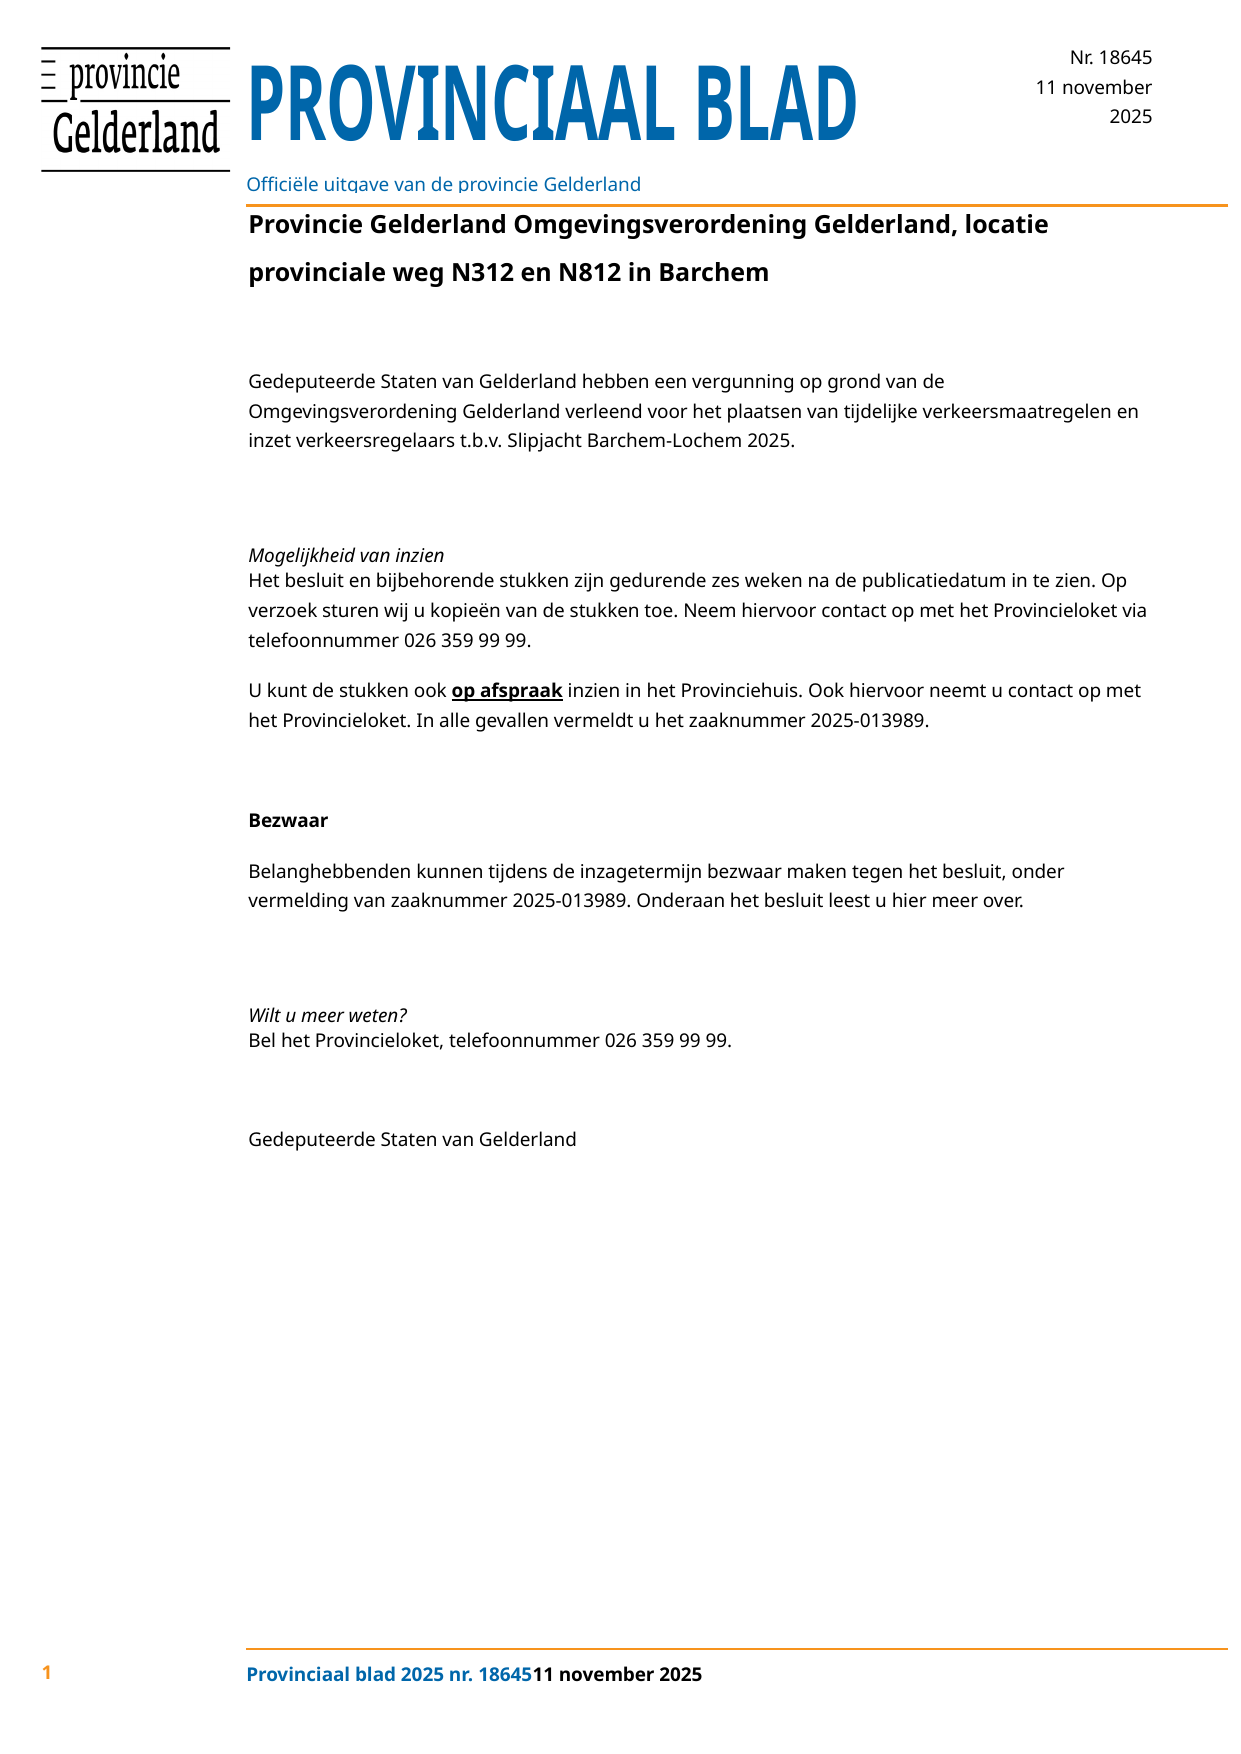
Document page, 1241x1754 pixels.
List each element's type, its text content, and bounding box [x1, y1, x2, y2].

text Bel het Provincieloket, telefoonnummer 026 359 99 99. [248, 1028, 1152, 1053]
text Gedeputeerde Staten van Gelderland hebben een vergunning op grond van de Omgevingsverordening Gelderland verleend voor het plaatsen van tijdelijke verkeersmaatregelen en inzet verkeersregelaars t.b.v. Slipjacht Barchem-Lochem 2025. [248, 368, 1152, 453]
text Provincie Gelderland Omgevingsverordening Gelderland, locatie provinciale weg N312 en N812 in Barchem [248, 207, 1152, 288]
picture [41, 47, 231, 172]
text Mogelijkheid van inzien [248, 542, 1152, 568]
text Belanghebbenden kunnen tijdens de inzagetermijn bezwaar maken tegen het besluit, onder vermelding van zaaknummer 2025-013989. Onderaan het besluit leest u hier meer over. [248, 858, 1152, 913]
text Bezwaar [248, 808, 1152, 833]
text U kunt de stukken ook op afspraak inzien in het Provinciehuis. Ook hiervoor neemt u contact op met het Provincieloket. In alle gevallen vermeldt u het zaaknummer 2025-013989. [248, 677, 1152, 732]
text Wilt u meer weten? [248, 1002, 1152, 1028]
text Gedeputeerde Staten van Gelderland [248, 1126, 1152, 1152]
text Het besluit en bijbehorende stukken zijn gedurende zes weken na de publicatiedatum in te zien. Op verzoek sturen wij u kopieën van de stukken toe. Neem hiervoor contact op met het Provincieloket via telefoonnummer 026 359 99 99. [248, 568, 1152, 652]
